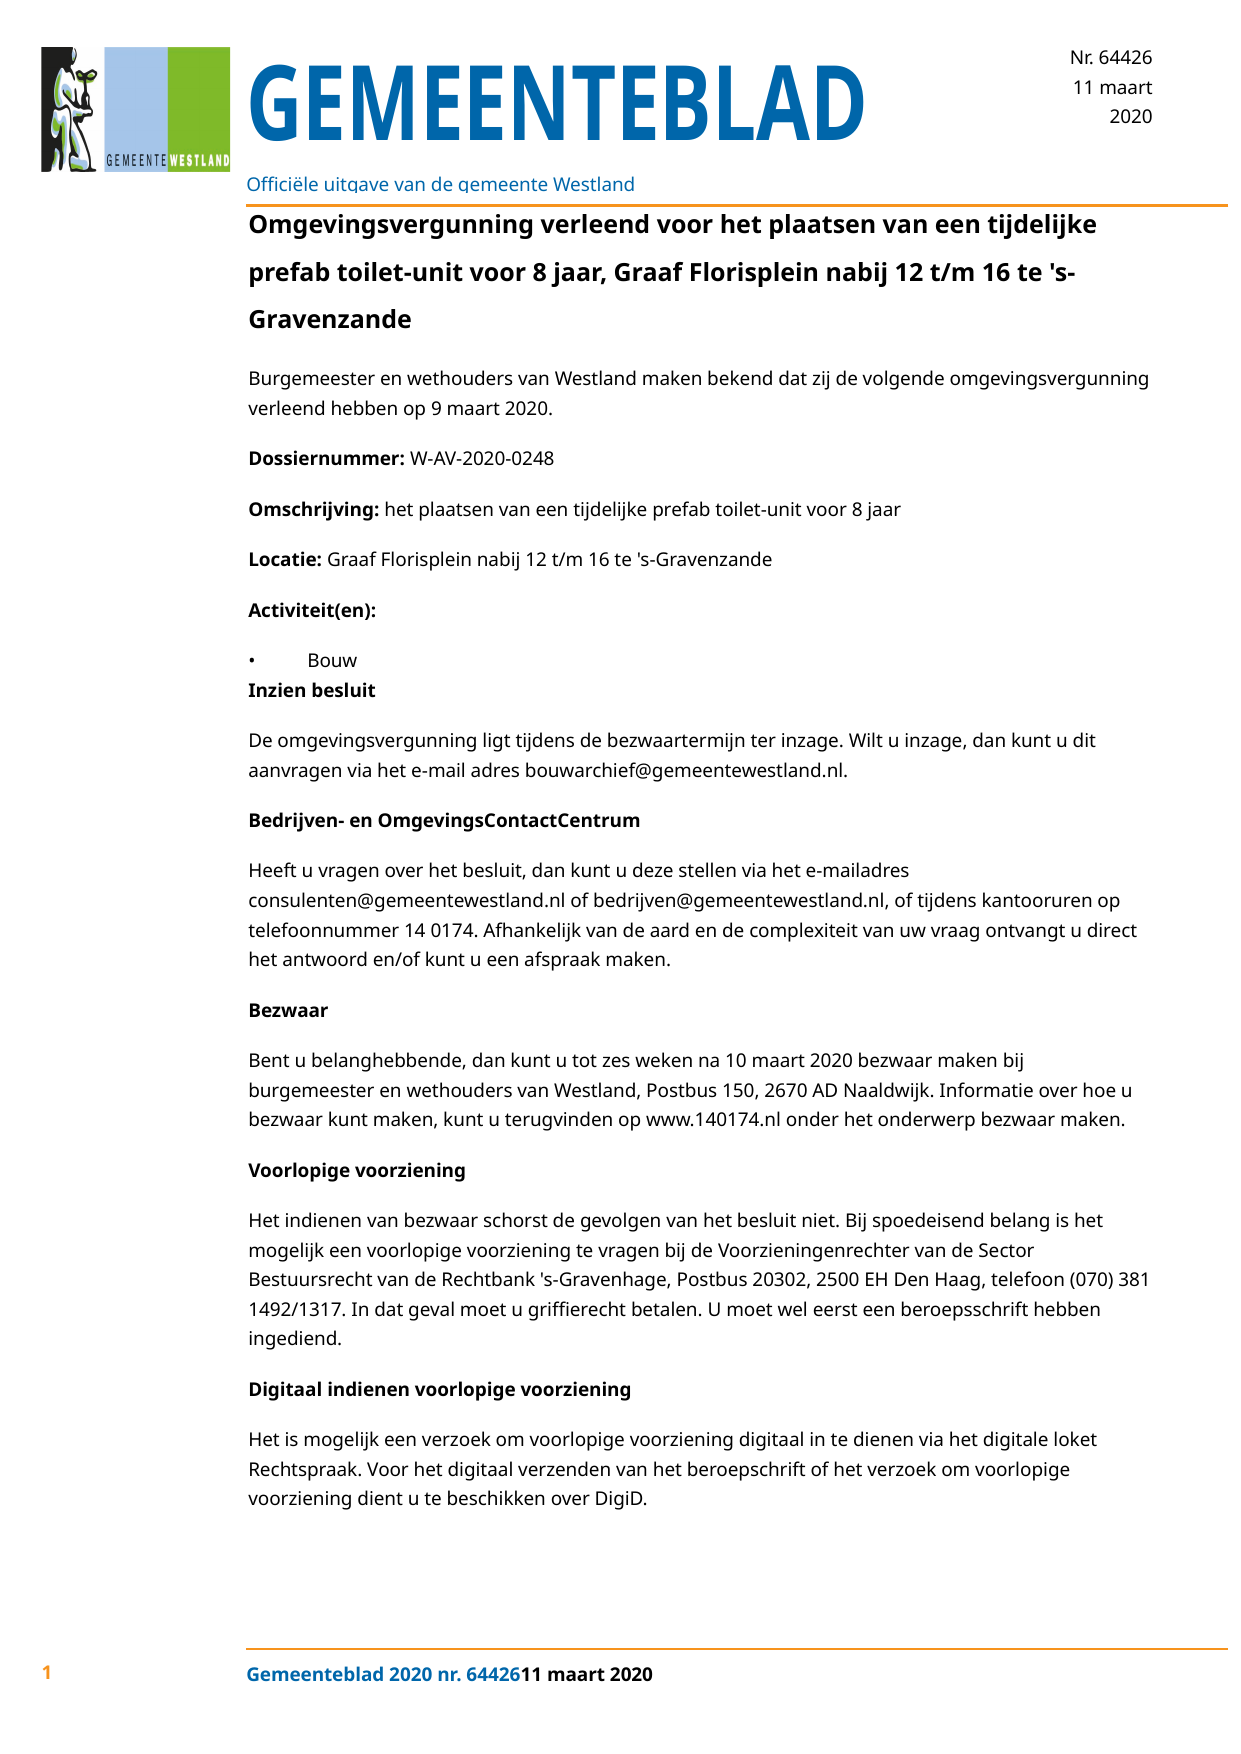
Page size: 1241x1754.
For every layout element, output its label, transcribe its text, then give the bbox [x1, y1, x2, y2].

text Voorlopige voorziening [248, 1157, 1152, 1182]
text Activiteit(en): [248, 597, 1152, 622]
text Het is mogelijk een verzoek om voorlopige voorziening digitaal in te dienen via het digitale loket Rechtspraak. Voor het digitaal verzenden van het beroepschrift of het verzoek om voorlopige voorziening dient u te beschikken over DigiD. [248, 1426, 1152, 1511]
text Bedrijven- en OmgevingsContactCentrum [248, 807, 1152, 833]
text De omgevingsvergunning ligt tijdens de bezwaartermijn ter inzage. Wilt u inzage, dan kunt u dit aanvragen via het e-mail adres bouwarchief@gemeentewestland.nl. [248, 727, 1152, 782]
text Bezwaar [248, 997, 1152, 1022]
text Heeft u vragen over het besluit, dan kunt u deze stellen via het e-mailadres consulenten@gemeentewestland.nl of bedrijven@gemeentewestland.nl, of tijdens kantooruren op telefoonnummer 14 0174. Afhankelijk van de aard en de complexiteit van uw vraag ontvangt u direct het antwoord en/of kunt u een afspraak maken. [248, 858, 1152, 972]
picture [41, 47, 231, 172]
list Bouw [248, 647, 1152, 673]
text Omgevingsvergunning verleend voor het plaatsen van een tijdelijke prefab toilet-unit voor 8 jaar, Graaf Florisplein nabij 12 t/m 16 te 's-Gravenzande [248, 207, 1152, 336]
text Locatie: Graaf Florisplein nabij 12 t/m 16 te 's-Gravenzande [248, 546, 1152, 572]
text Het indienen van bezwaar schorst de gevolgen van het besluit niet. Bij spoedeisend belang is het mogelijk een voorlopige voorziening te vragen bij de Voorzieningenrechter van de Sector Bestuursrecht van de Rechtbank 's-Gravenhage, Postbus 20302, 2500 EH Den Haag, telefoon (070) 381 1492/1317. In dat geval moet u griffierecht betalen. U moet wel eerst een beroepsschrift hebben ingediend. [248, 1207, 1152, 1351]
text Dossiernummer: W-AV-2020-0248 [248, 446, 1152, 471]
text Burgemeester en wethouders van Westland maken bekend dat zij de volgende omgevingsvergunning verleend hebben op 9 maart 2020. [248, 366, 1152, 421]
text Bent u belanghebbende, dan kunt u tot zes weken na 10 maart 2020 bezwaar maken bij burgemeester en wethouders van Westland, Postbus 150, 2670 AD Naaldwijk. Informatie over hoe u bezwaar kunt maken, kunt u terugvinden op www.140174.nl onder het onderwerp bezwaar maken. [248, 1047, 1152, 1132]
text Digitaal indienen voorlopige voorziening [248, 1376, 1152, 1402]
text Inzien besluit [248, 677, 1152, 702]
text Omschrijving: het plaatsen van een tijdelijke prefab toilet-unit voor 8 jaar [248, 496, 1152, 522]
